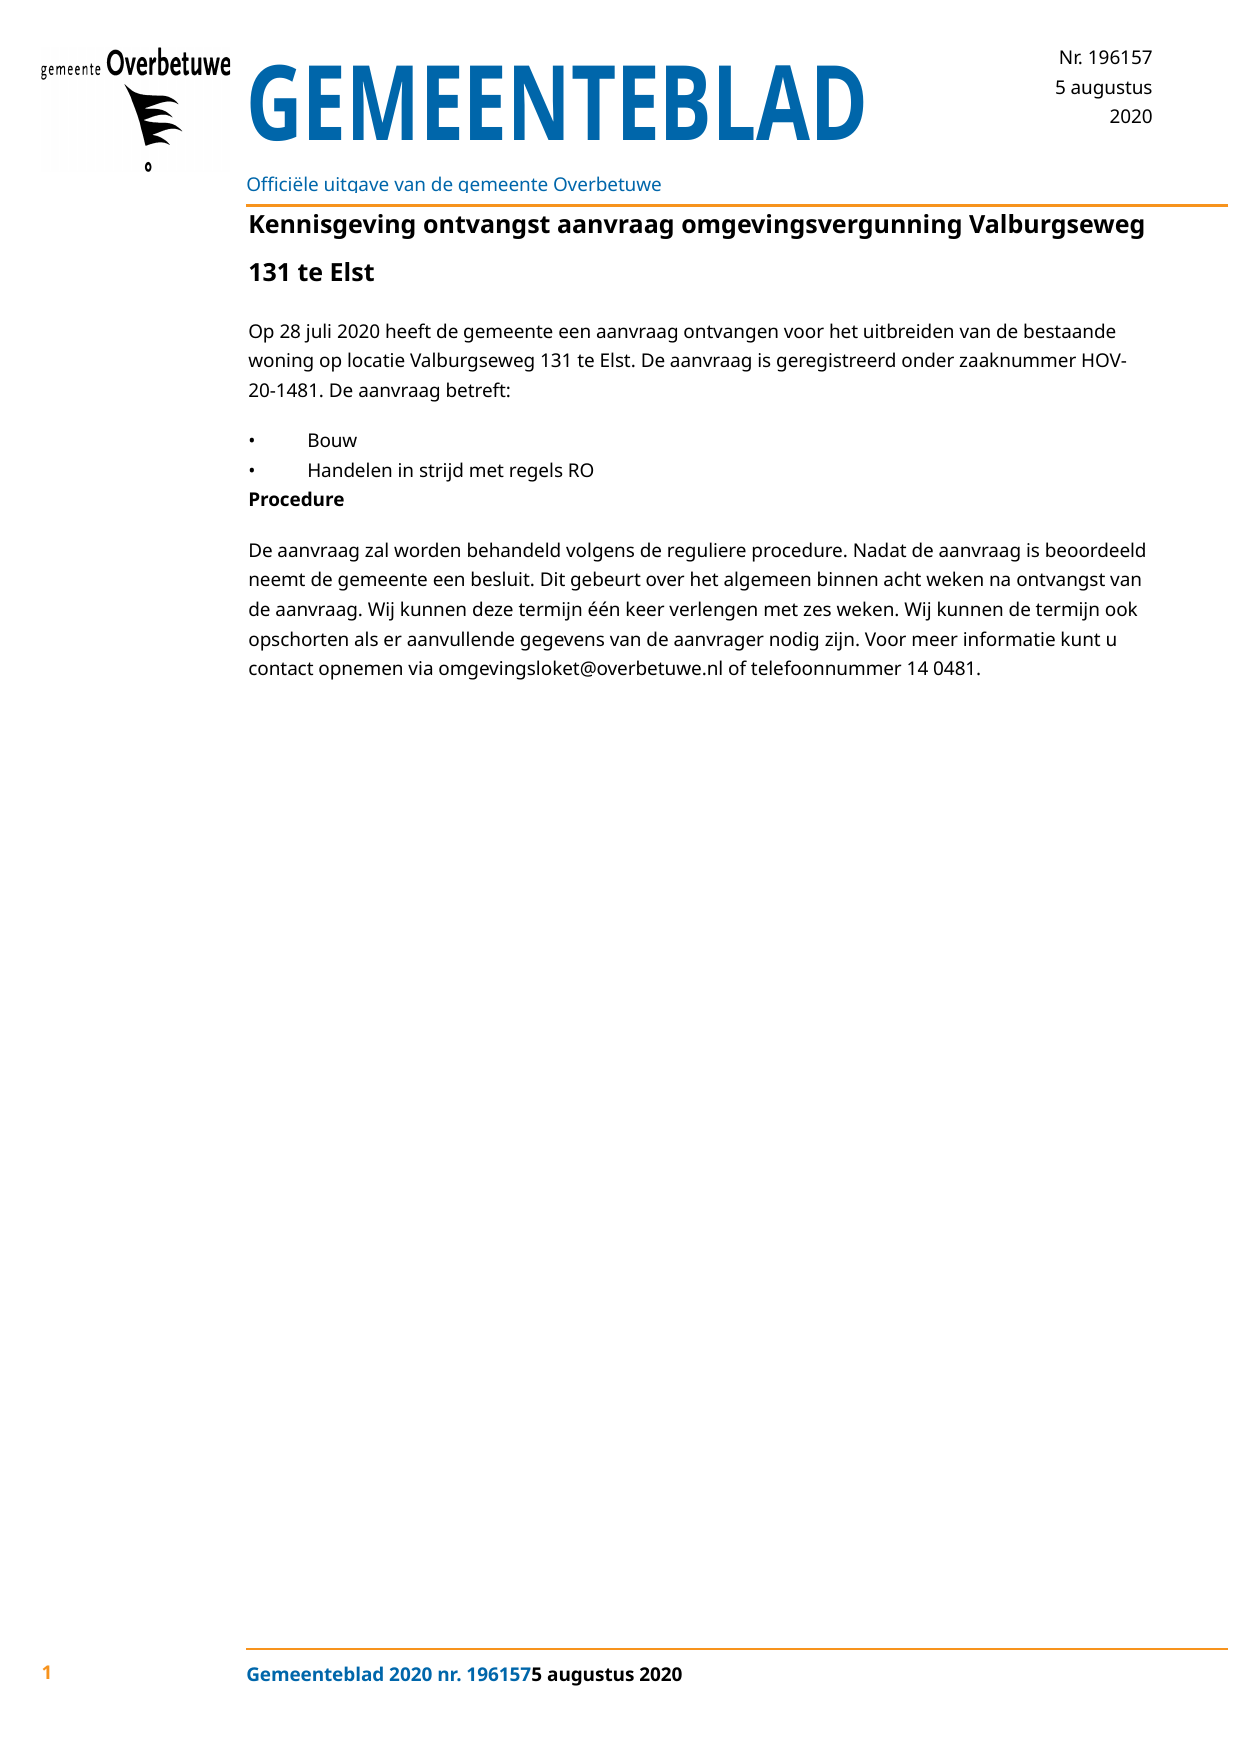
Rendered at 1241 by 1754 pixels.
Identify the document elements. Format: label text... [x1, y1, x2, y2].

list Bouw [248, 427, 1152, 453]
text Procedure [248, 487, 1152, 512]
text De aanvraag zal worden behandeld volgens de reguliere procedure. Nadat de aanvraag is beoordeeld neemt de gemeente een besluit. Dit gebeurt over het algemeen binnen acht weken na ontvangst van de aanvraag. Wij kunnen deze termijn één keer verlengen met zes weken. Wij kunnen de termijn ook opschorten als er aanvullende gegevens van de aanvrager nodig zijn. Voor meer informatie kunt u contact opnemen via omgevingsloket@overbetuwe.nl of telefoonnummer 14 0481. [248, 537, 1152, 681]
text Op 28 juli 2020 heeft de gemeente een aanvraag ontvangen voor het uitbreiden van de bestaande woning op locatie Valburgseweg 131 te Elst. De aanvraag is geregistreerd onder zaaknummer HOV-20-1481. De aanvraag betreft: [248, 318, 1152, 403]
list Handelen in strijd met regels RO [248, 457, 1152, 483]
text Kennisgeving ontvangst aanvraag omgevingsvergunning Valburgseweg 131 te Elst [248, 207, 1152, 288]
picture [41, 47, 231, 172]
